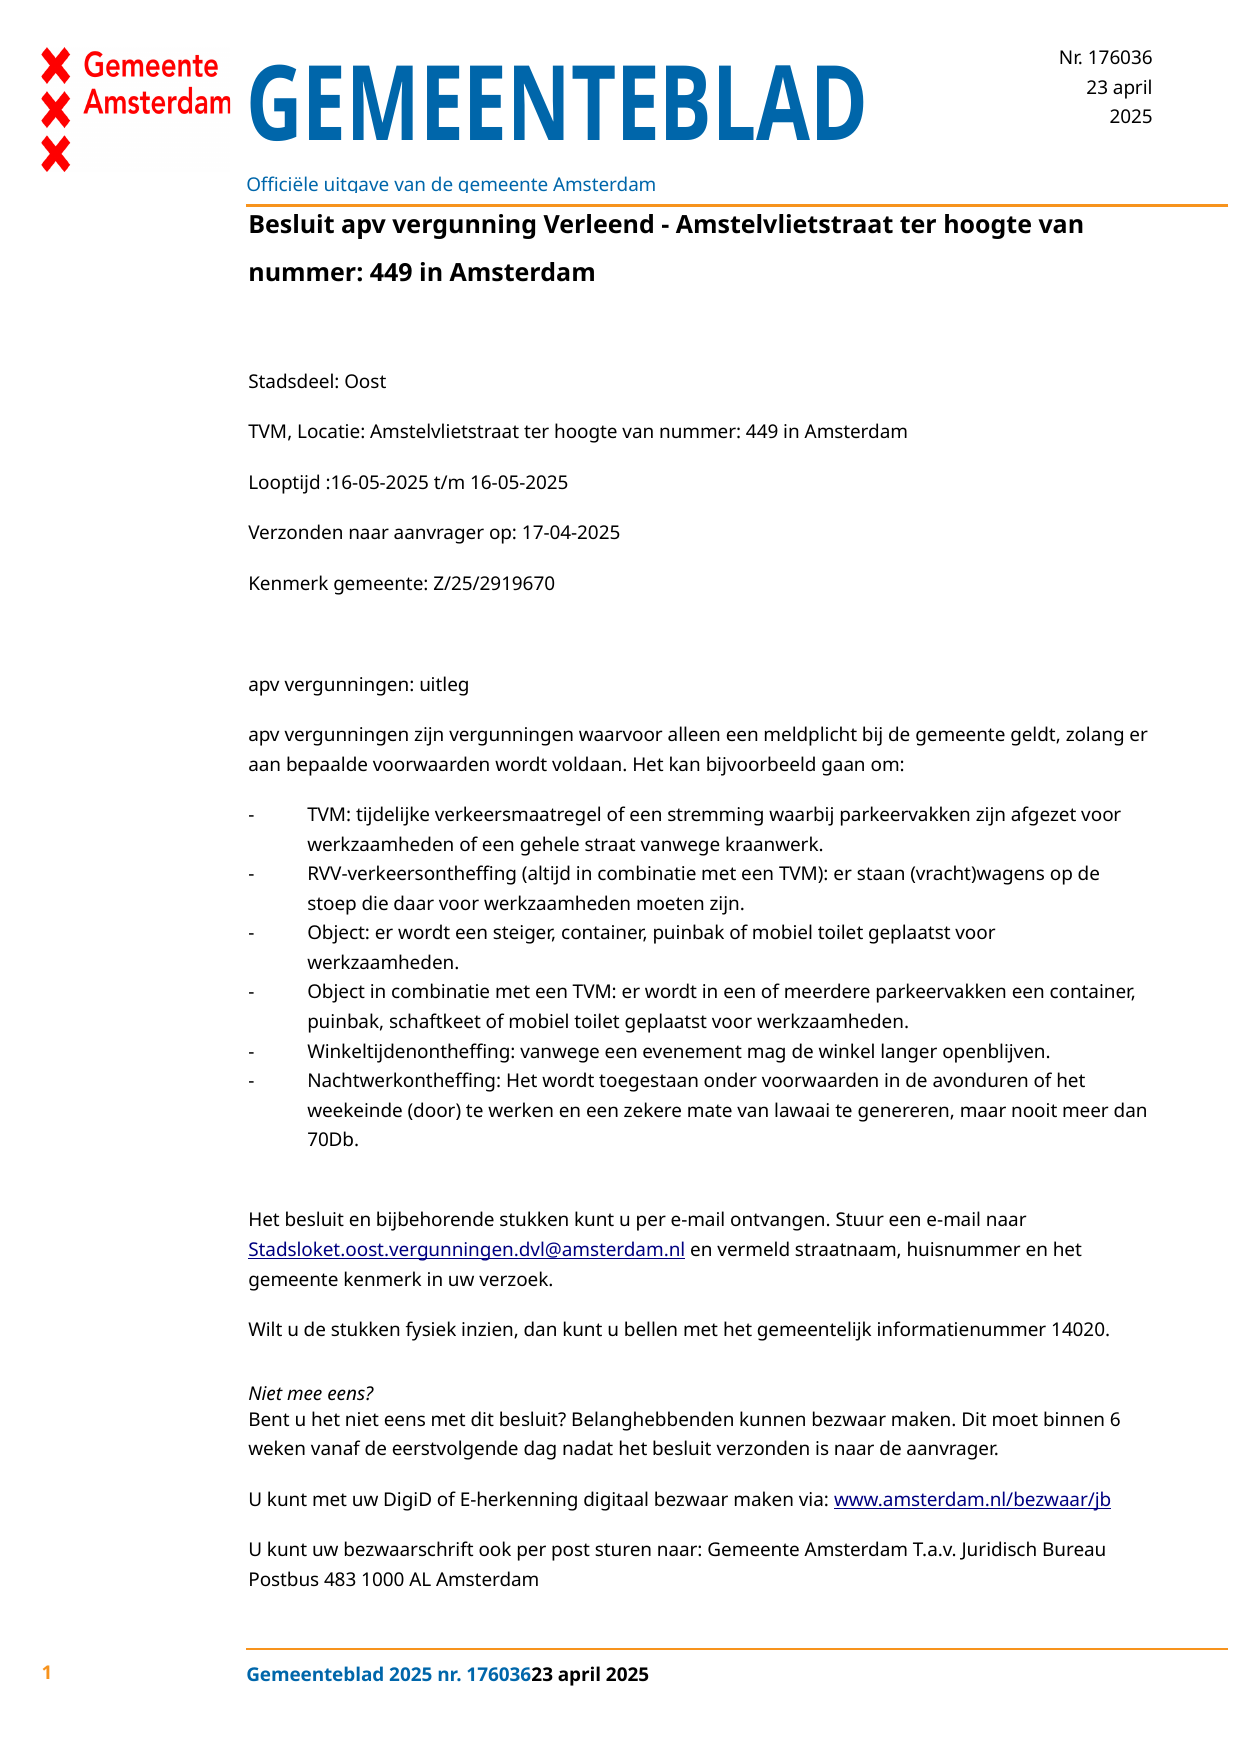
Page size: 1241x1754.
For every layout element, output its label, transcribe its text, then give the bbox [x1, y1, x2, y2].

text Het besluit en bijbehorende stukken kunt u per e-mail ontvangen. Stuur een e-mail naar Stadsloket.oost.vergunningen.dvl@amsterdam.nl en vermeld straatnaam, huisnummer en het gemeente kenmerk in uw verzoek. [248, 1207, 1152, 1292]
text Kenmerk gemeente: Z/25/2919670 [248, 570, 1152, 596]
text apv vergunningen: uitleg [248, 671, 1152, 697]
text apv vergunningen zijn vergunningen waarvoor alleen een meldplicht bij de gemeente geldt, zolang er aan bepaalde voorwaarden wordt voldaan. Het kan bijvoorbeeld gaan om: [248, 721, 1152, 777]
picture [41, 47, 231, 172]
text Verzonden naar aanvrager op: 17-04-2025 [248, 519, 1152, 545]
list Object: er wordt een steiger, container, puinbak of mobiel toilet geplaatst voor werkzaamheden. [248, 919, 1152, 975]
text Looptijd :16-05-2025 t/m 16-05-2025 [248, 469, 1152, 495]
list Nachtwerkontheffing: Het wordt toegestaan onder voorwaarden in de avonduren of het weekeinde (door) te werken en een zekere mate van lawaai te genereren, maar nooit meer dan 70Db. [248, 1067, 1152, 1152]
list TVM: tijdelijke verkeersmaatregel of een stremming waarbij parkeervakken zijn afgezet voor werkzaamheden of een gehele straat vanwege kraanwerk. [248, 801, 1152, 857]
text U kunt met uw DigiD of E-herkenning digitaal bezwaar maken via: www.amsterdam.nl/bezwaar/jb [248, 1486, 1152, 1512]
text Niet mee eens? [248, 1380, 1152, 1406]
text Bent u het niet eens met dit besluit? Belanghebbenden kunnen bezwaar maken. Dit moet binnen 6 weken vanaf de eerstvolgende dag nadat het besluit verzonden is naar de aanvrager. [248, 1406, 1152, 1461]
text TVM, Locatie: Amstelvlietstraat ter hoogte van nummer: 449 in Amsterdam [248, 419, 1152, 444]
text Besluit apv vergunning Verleend - Amstelvlietstraat ter hoogte van nummer: 449 in Amsterdam [248, 207, 1152, 288]
list RVV-verkeersontheffing (altijd in combinatie met een TVM): er staan (vracht)wagens op de stoep die daar voor werkzaamheden moeten zijn. [248, 860, 1152, 916]
list Winkeltijdenontheffing: vanwege een evenement mag de winkel langer openblijven. [248, 1038, 1152, 1064]
text U kunt uw bezwaarschrift ook per post sturen naar: Gemeente Amsterdam T.a.v. Juridisch Bureau Postbus 483 1000 AL Amsterdam [248, 1536, 1152, 1592]
list Object in combinatie met een TVM: er wordt in een of meerdere parkeervakken een container, puinbak, schaftkeet of mobiel toilet geplaatst voor werkzaamheden. [248, 979, 1152, 1034]
text Wilt u de stukken fysiek inzien, dan kunt u bellen met het gemeentelijk informatienummer 14020. [248, 1316, 1152, 1342]
text Stadsdeel: Oost [248, 368, 1152, 394]
